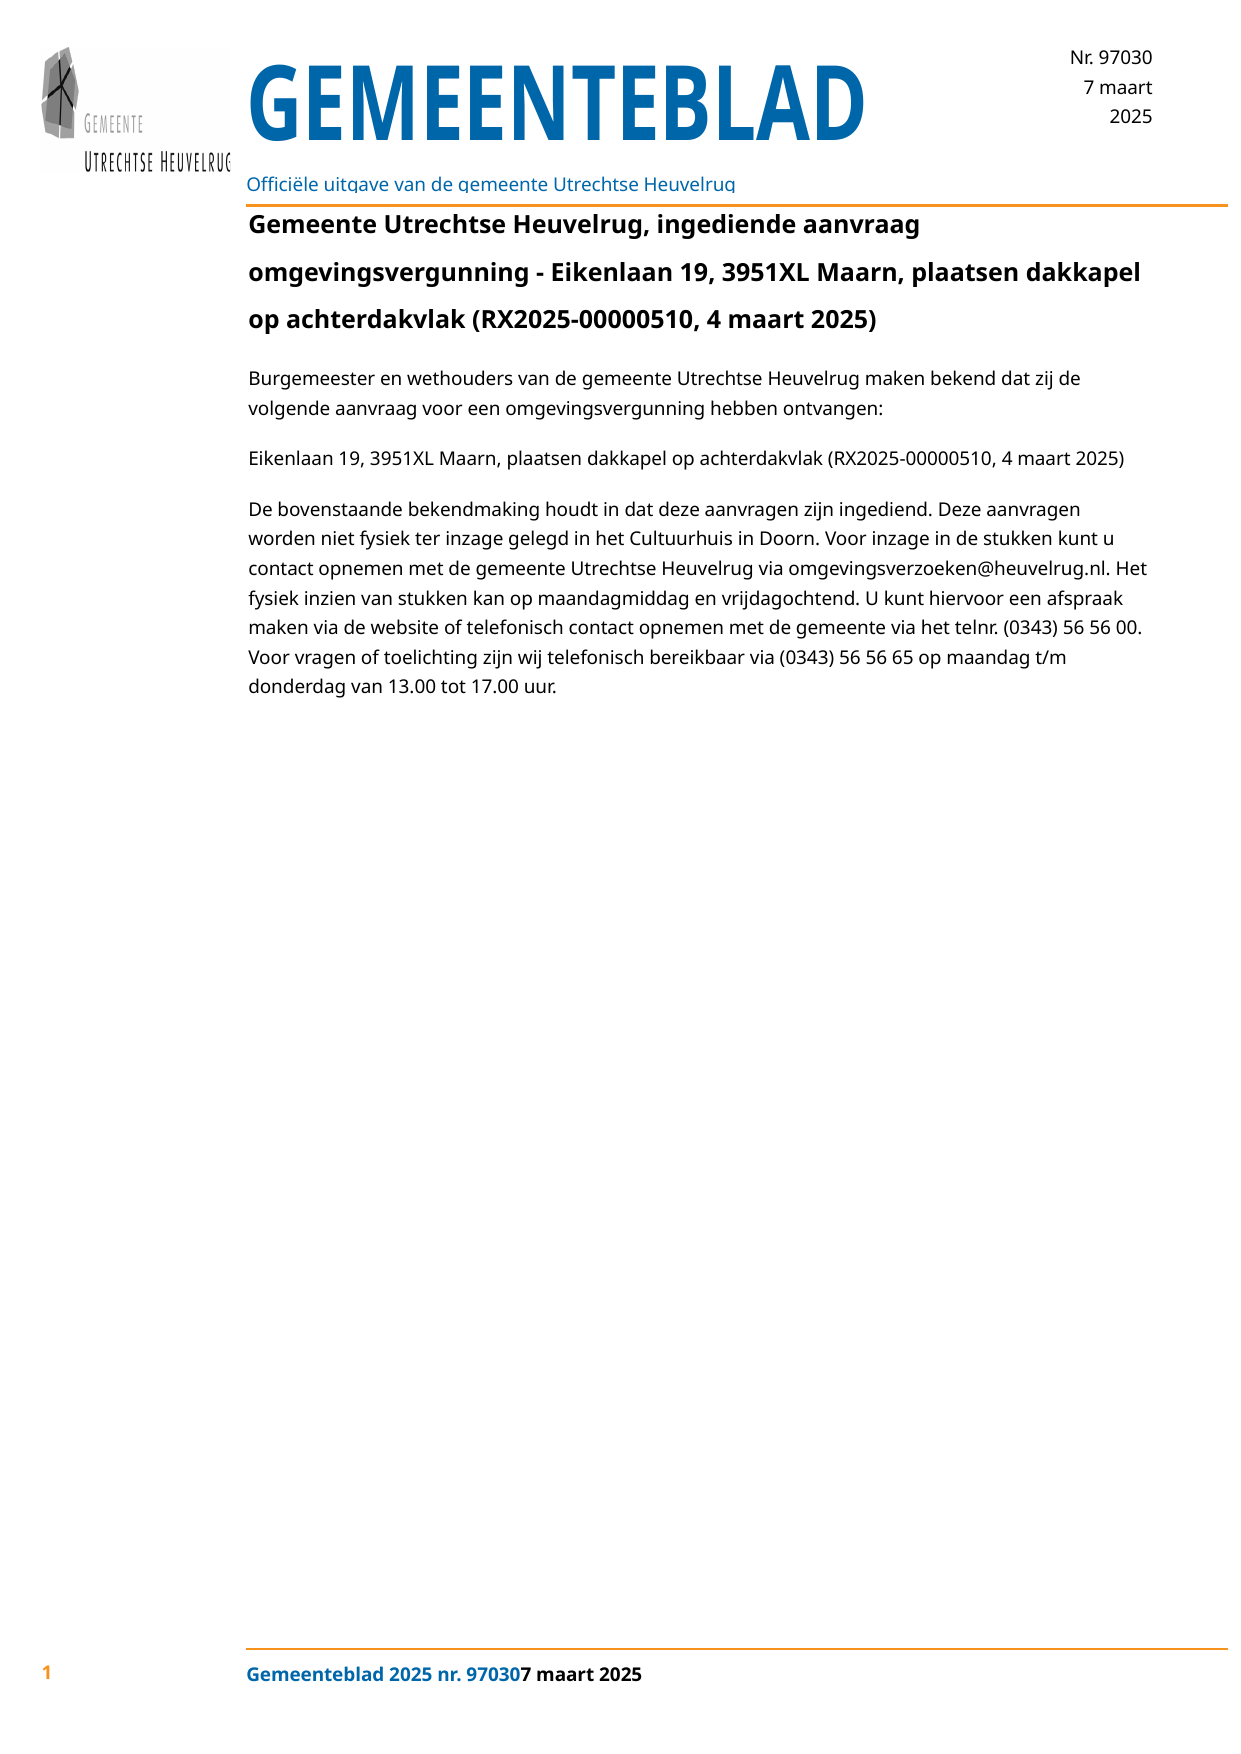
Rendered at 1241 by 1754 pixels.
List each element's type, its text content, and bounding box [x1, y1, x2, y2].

text Gemeente Utrechtse Heuvelrug, ingediende aanvraag omgevingsvergunning - Eikenlaan 19, 3951XL Maarn, plaatsen dakkapel op achterdakvlak (RX2025-00000510, 4 maart 2025) [248, 207, 1152, 336]
text Burgemeester en wethouders van de gemeente Utrechtse Heuvelrug maken bekend dat zij de volgende aanvraag voor een omgevingsvergunning hebben ontvangen: [248, 366, 1152, 421]
text De bovenstaande bekendmaking houdt in dat deze aanvragen zijn ingediend. Deze aanvragen worden niet fysiek ter inzage gelegd in het Cultuurhuis in Doorn. Voor inzage in de stukken kunt u contact opnemen met de gemeente Utrechtse Heuvelrug via omgevingsverzoeken@heuvelrug.nl. Het fysiek inzien van stukken kan op maandagmiddag en vrijdagochtend. U kunt hiervoor een afspraak maken via de website of telefonisch contact opnemen met de gemeente via het telnr. (0343) 56 56 00. Voor vragen of toelichting zijn wij telefonisch bereikbaar via (0343) 56 56 65 op maandag t/m donderdag van 13.00 tot 17.00 uur. [248, 496, 1152, 699]
text Eikenlaan 19, 3951XL Maarn, plaatsen dakkapel op achterdakvlak (RX2025-00000510, 4 maart 2025) [248, 446, 1152, 471]
picture [41, 47, 231, 172]
